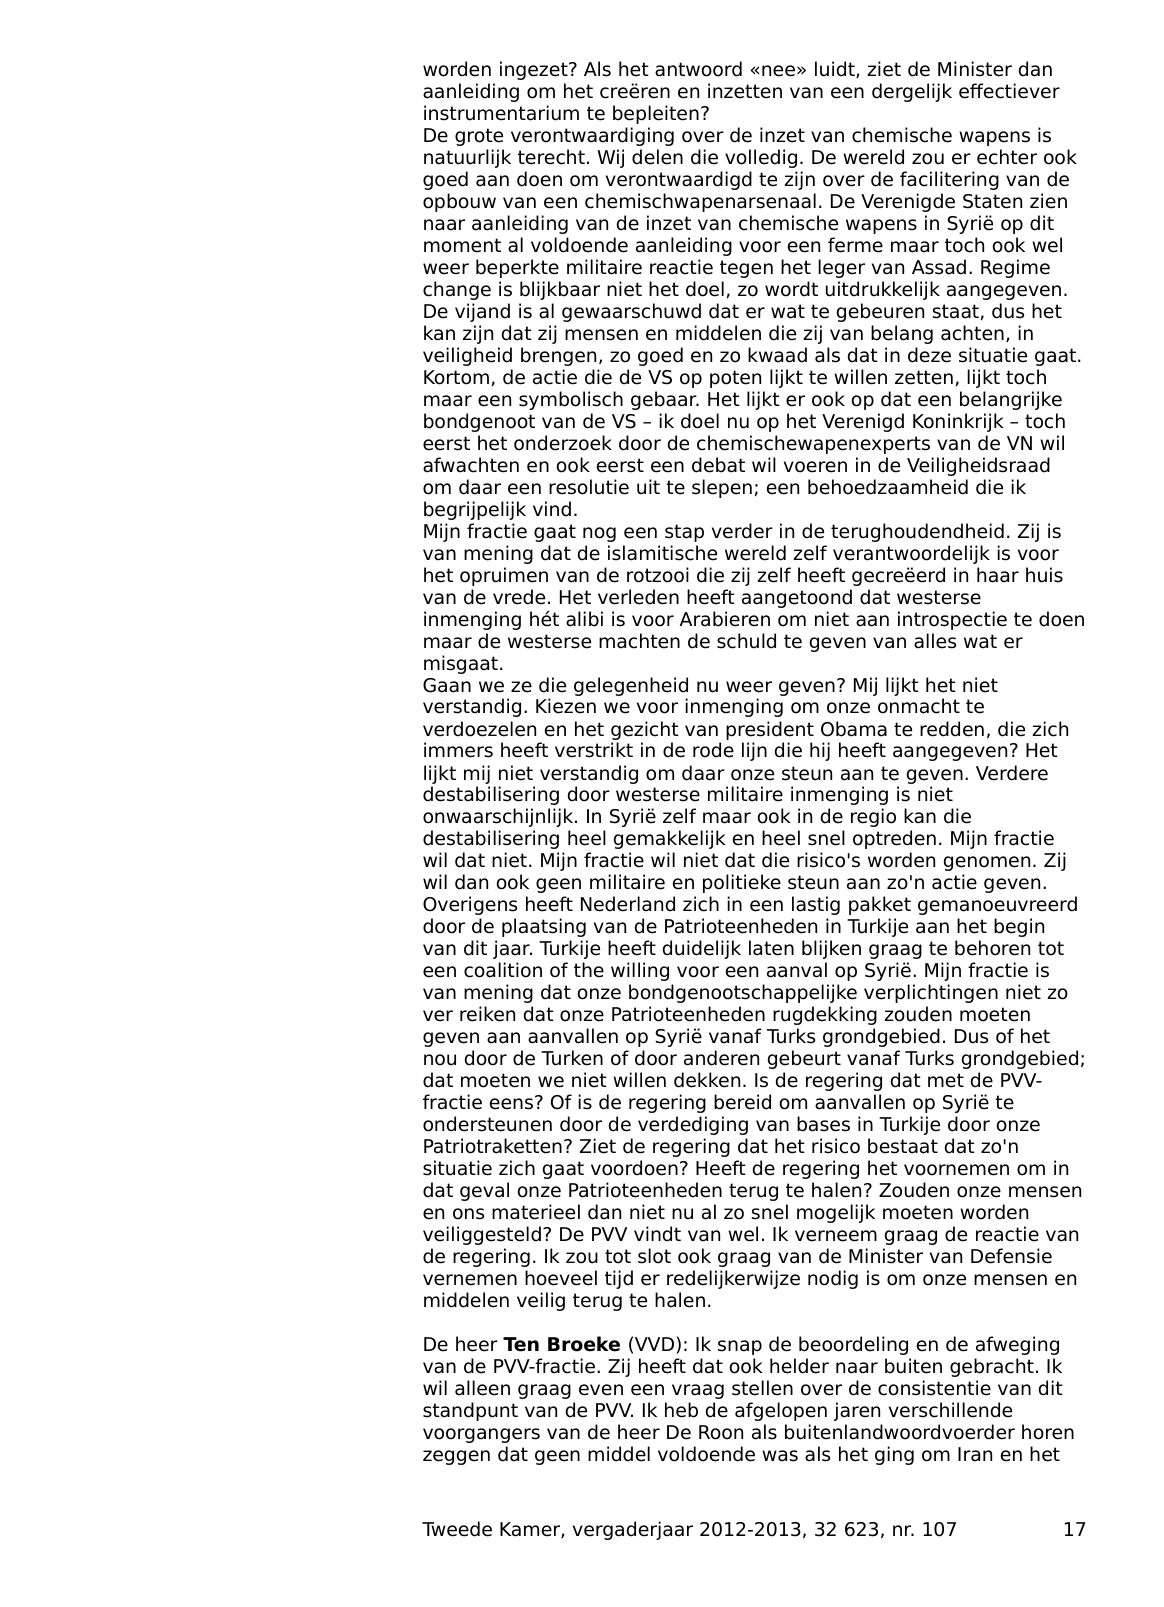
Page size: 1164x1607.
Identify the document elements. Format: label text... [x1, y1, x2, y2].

text worden ingezet? Als het antwoord «nee» luidt, ziet de Minister dan aanleiding om het creëren en inzetten van een dergelijk effectiever instrumentarium te bepleiten? [422, 59, 1087, 125]
text De heer Ten Broeke (VVD): Ik snap de beoordeling en de afweging van de PVV-fractie. Zij heeft dat ook helder naar buiten gebracht. Ik wil alleen graag even een vraag stellen over de consistentie van dit standpunt van de PVV. Ik heb de afgelopen jaren verschillende voorgangers van de heer De Roon als buitenlandwoordvoerder horen zeggen dat geen middel voldoende was als het ging om Iran en het [422, 1334, 1087, 1466]
text Mijn fractie gaat nog een stap verder in de terughoudendheid. Zij is van mening dat de islamitische wereld zelf verantwoordelijk is voor het opruimen van de rotzooi die zij zelf heeft gecreëerd in haar huis van de vrede. Het verleden heeft aangetoond dat westerse inmenging hét alibi is voor Arabieren om niet aan introspectie te doen maar de westerse machten de schuld te geven van alles wat er misgaat. [422, 521, 1087, 674]
text De grote verontwaardiging over de inzet van chemische wapens is natuurlijk terecht. Wij delen die volledig. De wereld zou er echter ook goed aan doen om verontwaardigd te zijn over de facilitering van de opbouw van een chemischwapenarsenaal. De Verenigde Staten zien naar aanleiding van de inzet van chemische wapens in Syrië op dit moment al voldoende aanleiding voor een ferme maar toch ook wel weer beperkte militaire reactie tegen het leger van Assad. Regime change is blijkbaar niet het doel, zo wordt uitdrukkelijk aangegeven. De vijand is al gewaarschuwd dat er wat te gebeuren staat, dus het kan zijn dat zij mensen en middelen die zij van belang achten, in veiligheid brengen, zo goed en zo kwaad als dat in deze situatie gaat. Kortom, de actie die de VS op poten lijkt te willen zetten, lijkt toch maar een symbolisch gebaar. Het lijkt er ook op dat een belangrijke bondgenoot van de VS – ik doel nu op het Verenigd Koninkrijk – toch eerst het onderzoek door de chemischewapenexperts van de VN wil afwachten en ook eerst een debat wil voeren in de Veiligheidsraad om daar een resolutie uit te slepen; een behoedzaamheid die ik begrijpelijk vind. [422, 125, 1087, 521]
text Gaan we ze die gelegenheid nu weer geven? Mij lijkt het niet verstandig. Kiezen we voor inmenging om onze onmacht te verdoezelen en het gezicht van president Obama te redden, die zich immers heeft verstrikt in de rode lijn die hij heeft aangegeven? Het lijkt mij niet verstandig om daar onze steun aan te geven. Verdere destabilisering door westerse militaire inmenging is niet onwaarschijnlijk. In Syrië zelf maar ook in de regio kan die destabilisering heel gemakkelijk en heel snel optreden. Mijn fractie wil dat niet. Mijn fractie wil niet dat die risico's worden genomen. Zij wil dan ook geen militaire en politieke steun aan zo'n actie geven. [422, 674, 1087, 894]
text Overigens heeft Nederland zich in een lastig pakket gemanoeuvreerd door de plaatsing van de Patrioteenheden in Turkije aan het begin van dit jaar. Turkije heeft duidelijk laten blijken graag te behoren tot een coalition of the willing voor een aanval op Syrië. Mijn fractie is van mening dat onze bondgenootschappelijke verplichtingen niet zo ver reiken dat onze Patrioteenheden rugdekking zouden moeten geven aan aanvallen op Syrië vanaf Turks grondgebied. Dus of het nou door de Turken of door anderen gebeurt vanaf Turks grondgebied; dat moeten we niet willen dekken. Is de regering dat met de PVV-fractie eens? Of is de regering bereid om aanvallen op Syrië te ondersteunen door de verdediging van bases in Turkije door onze Patriotraketten? Ziet de regering dat het risico bestaat dat zo'n situatie zich gaat voordoen? Heeft de regering het voornemen om in dat geval onze Patrioteenheden terug te halen? Zouden onze mensen en ons materieel dan niet nu al zo snel mogelijk moeten worden veiliggesteld? De PVV vindt van wel. Ik verneem graag de reactie van de regering. Ik zou tot slot ook graag van de Minister van Defensie vernemen hoeveel tijd er redelijkerwijze nodig is om onze mensen en middelen veilig terug te halen. [422, 894, 1087, 1312]
